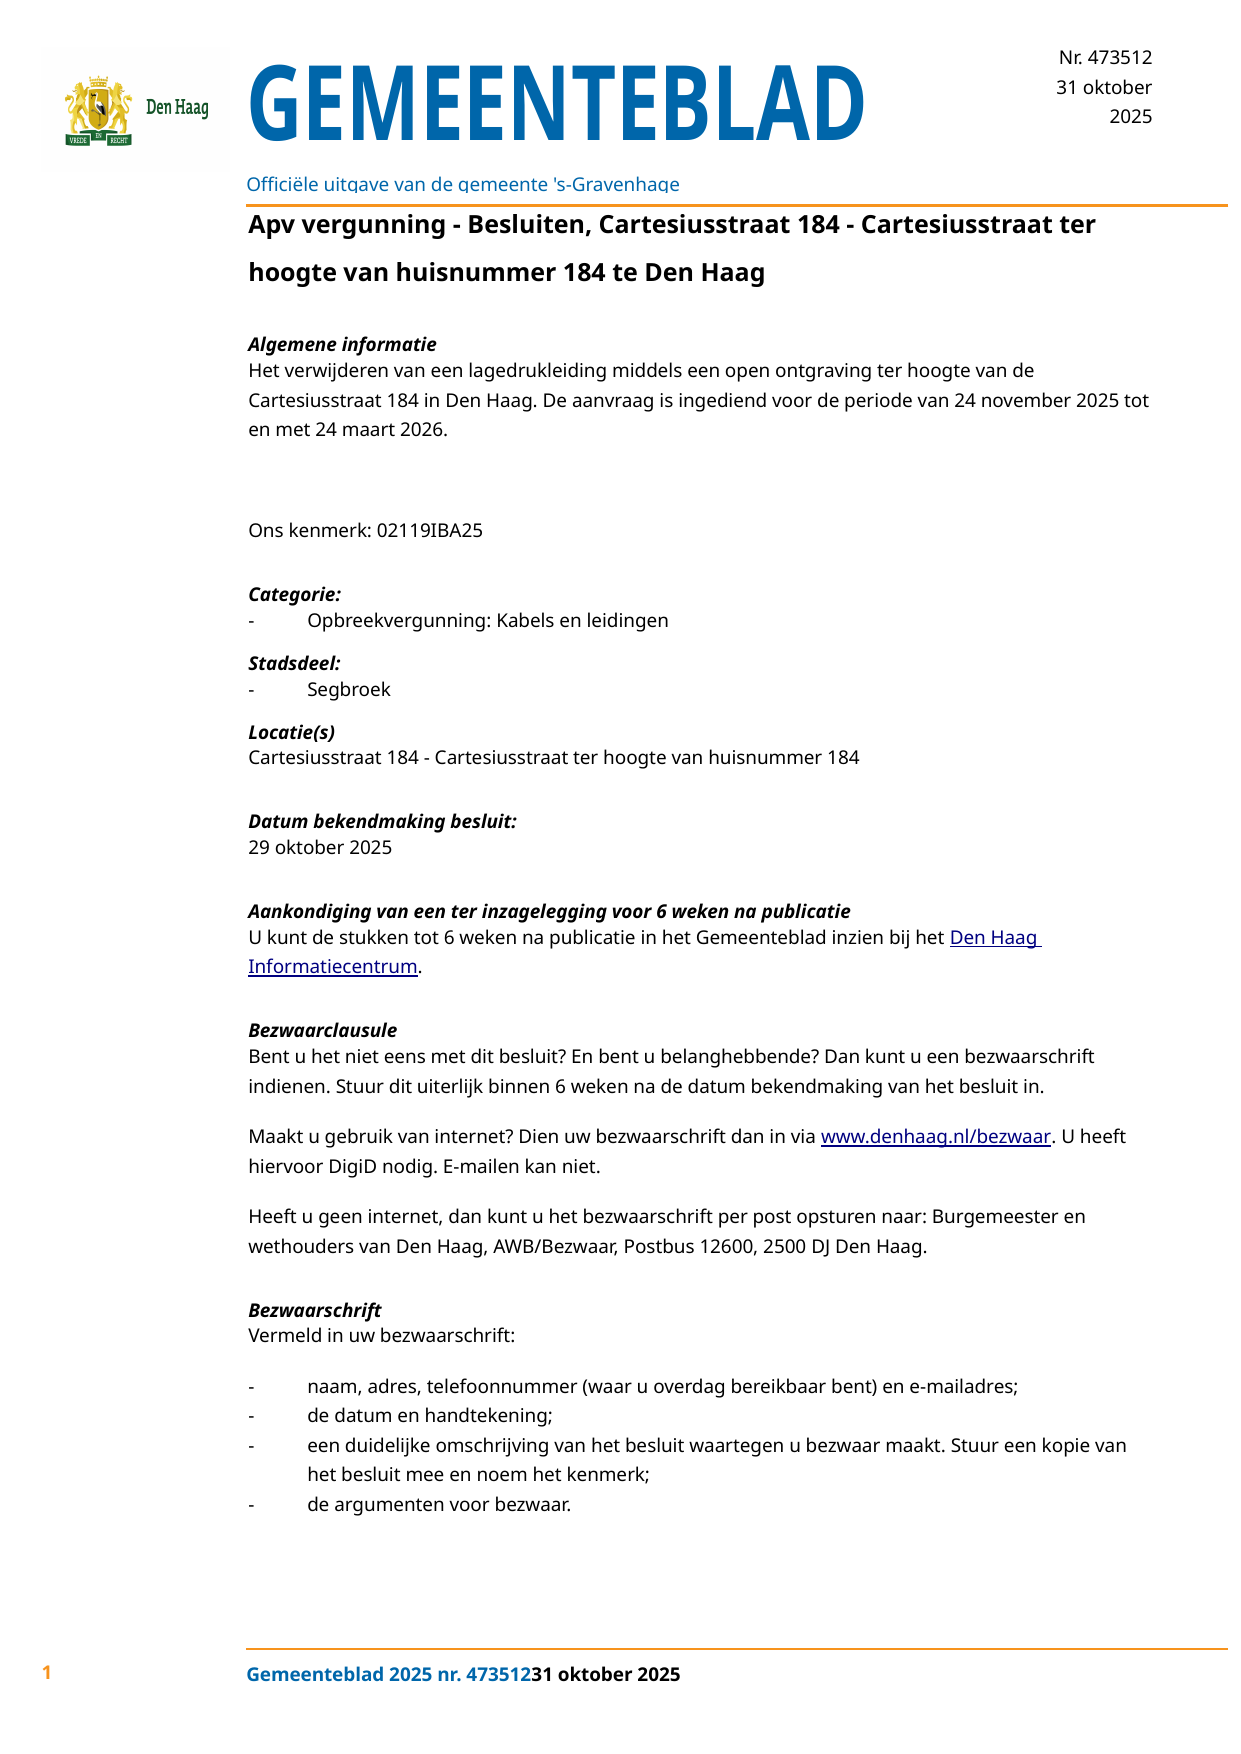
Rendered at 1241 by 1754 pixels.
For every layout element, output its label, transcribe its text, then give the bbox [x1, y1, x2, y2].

text Categorie: [248, 581, 1152, 607]
list een duidelijke omschrijving van het besluit waartegen u bezwaar maakt. Stuur een kopie van het besluit mee en noem het kenmerk; [248, 1432, 1152, 1487]
text Het verwijderen van een lagedrukleiding middels een open ontgraving ter hoogte van de Cartesiusstraat 184 in Den Haag. De aanvraag is ingediend voor de periode van 24 november 2025 tot en met 24 maart 2026. [248, 357, 1152, 442]
text Vermeld in uw bezwaarschrift: [248, 1322, 1152, 1348]
list de datum en handtekening; [248, 1402, 1152, 1428]
text Algemene informatie [248, 331, 1152, 357]
text Apv vergunning - Besluiten, Cartesiusstraat 184 - Cartesiusstraat ter hoogte van huisnummer 184 te Den Haag [248, 207, 1152, 288]
picture [41, 47, 231, 172]
text U kunt de stukken tot 6 weken na publicatie in het Gemeenteblad inzien bij het Den Haag Informatiecentrum. [248, 924, 1152, 979]
text Bezwaarschrift [248, 1297, 1152, 1322]
text Bent u het niet eens met dit besluit? En bent u belanghebbende? Dan kunt u een bezwaarschrift indienen. Stuur dit uiterlijk binnen 6 weken na de datum bekendmaking van het besluit in. [248, 1043, 1152, 1098]
text Locatie(s) [248, 719, 1152, 744]
list Segbroek [248, 676, 1152, 701]
text Stadsdeel: [248, 650, 1152, 676]
text Datum bekendmaking besluit: [248, 808, 1152, 834]
list naam, adres, telefoonnummer (waar u overdag bereikbaar bent) en e-mailadres; [248, 1373, 1152, 1399]
text Aankondiging van een ter inzagelegging voor 6 weken na publicatie [248, 898, 1152, 924]
text Maakt u gebruik van internet? Dien uw bezwaarschrift dan in via www.denhaag.nl/bezwaar. U heeft hiervoor DigiD nodig. E-mailen kan niet. [248, 1123, 1152, 1178]
text Heeft u geen internet, dan kunt u het bezwaarschrift per post opsturen naar: Burgemeester en wethouders van Den Haag, AWB/Bezwaar, Postbus 12600, 2500 DJ Den Haag. [248, 1203, 1152, 1258]
list Opbreekvergunning: Kabels en leidingen [248, 607, 1152, 633]
text Bezwaarclausule [248, 1017, 1152, 1043]
list de argumenten voor bezwaar. [248, 1491, 1152, 1517]
text Cartesiusstraat 184 - Cartesiusstraat ter hoogte van huisnummer 184 [248, 744, 1152, 770]
text 29 oktober 2025 [248, 834, 1152, 860]
text Ons kenmerk: 02119IBA25 [248, 517, 1152, 543]
